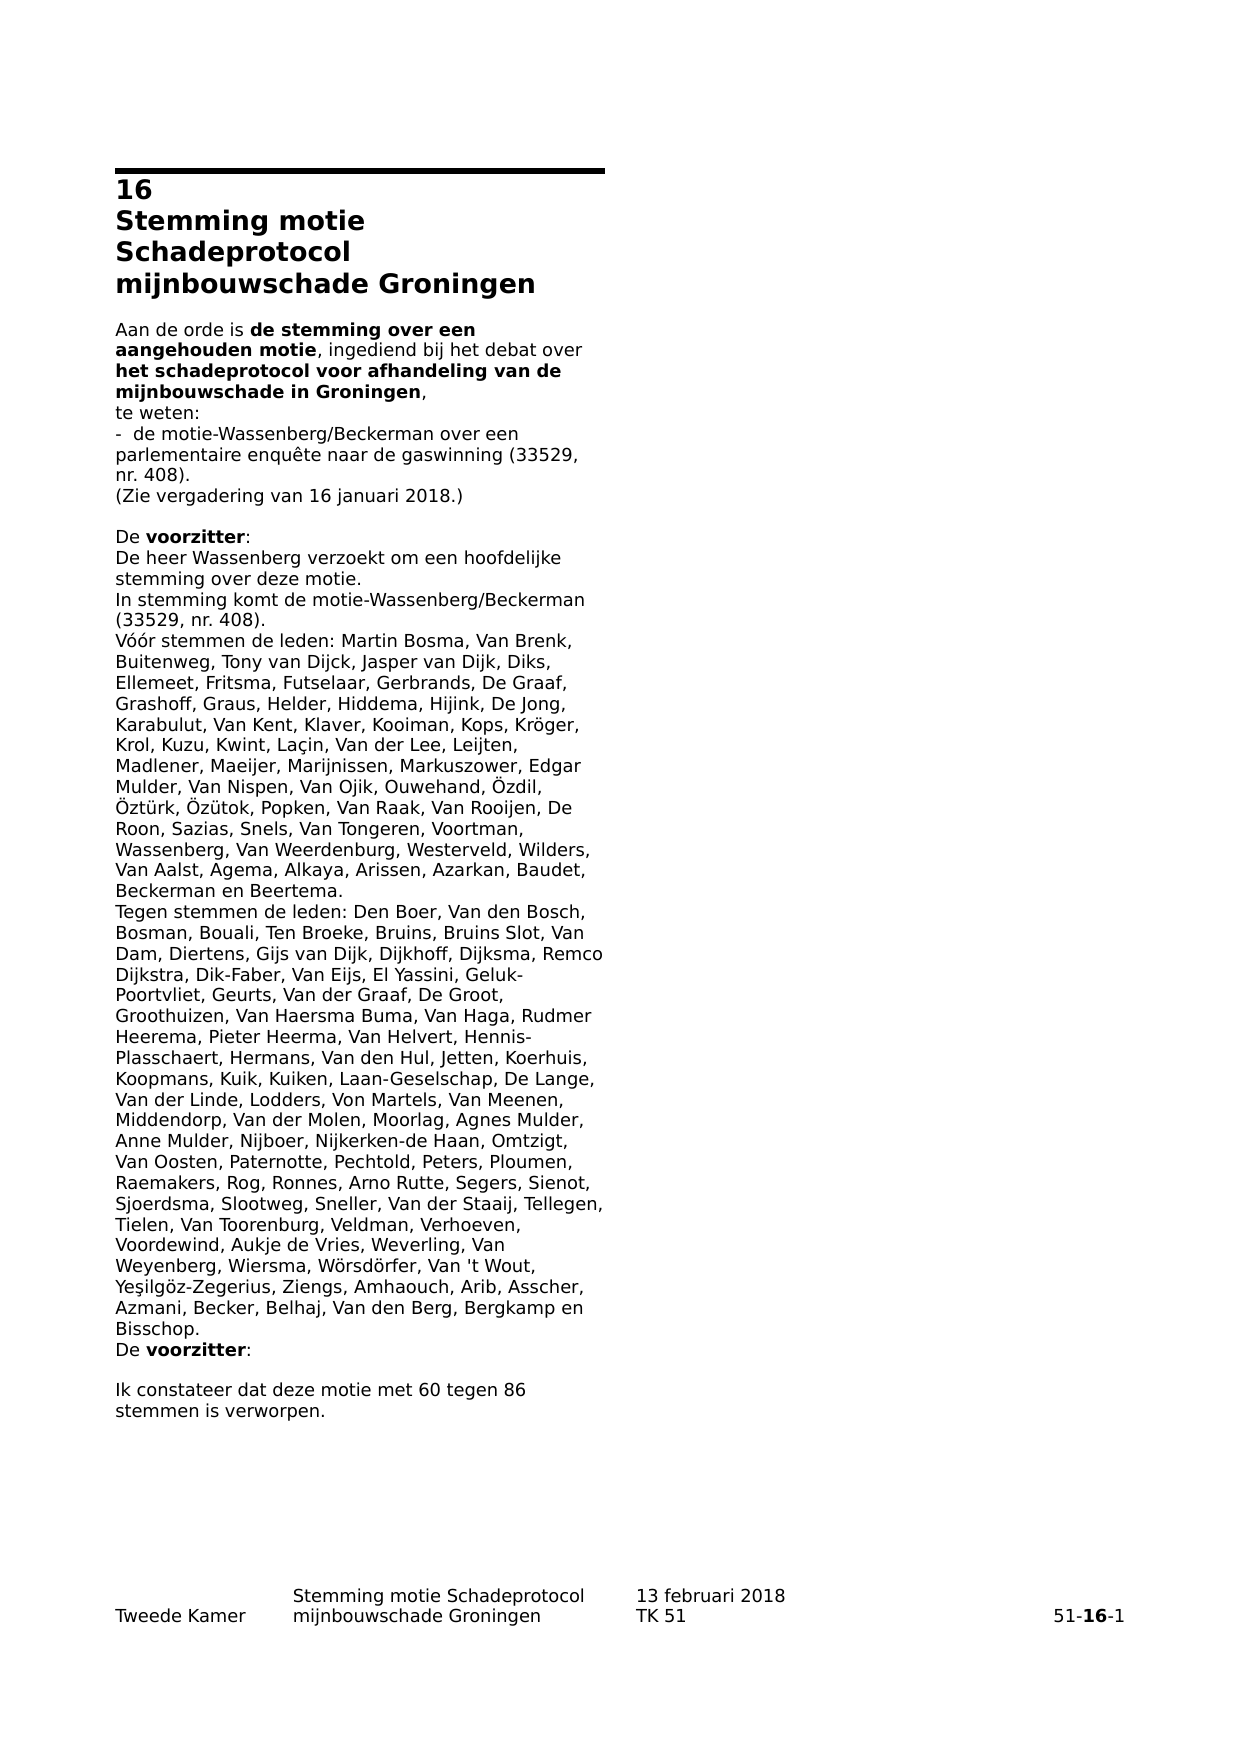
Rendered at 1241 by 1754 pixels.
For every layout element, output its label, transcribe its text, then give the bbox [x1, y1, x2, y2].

text De heer Wassenberg verzoekt om een hoofdelijke stemming over deze motie. [115, 548, 605, 589]
text Aan de orde is de stemming over een aangehouden motie, ingediend bij het debat over het schadeprotocol voor afhandeling van de mijnbouwschade in Groningen, [115, 319, 605, 403]
list de motie-Wassenberg/Beckerman over een parlementaire enquête naar de gaswinning (33529, nr. 408). [115, 423, 605, 486]
text Vóór stemmen de leden: Martin Bosma, Van Brenk, Buitenweg, Tony van Dijck, Jasper van Dijk, Diks, Ellemeet, Fritsma, Futselaar, Gerbrands, De Graaf, Grashoff, Graus, Helder, Hiddema, Hijink, De Jong, Karabulut, Van Kent, Klaver, Kooiman, Kops, Kröger, Krol, Kuzu, Kwint, Laçin, Van der Lee, Leijten, Madlener, Maeijer, Marijnissen, Markuszower, Edgar Mulder, Van Nispen, Van Ojik, Ouwehand, Özdil, Öztürk, Özütok, Popken, Van Raak, Van Rooijen, De Roon, Sazias, Snels, Van Tongeren, Voortman, Wassenberg, Van Weerdenburg, Westerveld, Wilders, Van Aalst, Agema, Alkaya, Arissen, Azarkan, Baudet, Beckerman en Beertema. [115, 631, 605, 902]
text De voorzitter: [115, 527, 605, 548]
text Tegen stemmen de leden: Den Boer, Van den Bosch, Bosman, Bouali, Ten Broeke, Bruins, Bruins Slot, Van Dam, Diertens, Gijs van Dijk, Dijkhoff, Dijksma, Remco Dijkstra, Dik-Faber, Van Eijs, El Yassini, Geluk-Poortvliet, Geurts, Van der Graaf, De Groot, Groothuizen, Van Haersma Buma, Van Haga, Rudmer Heerema, Pieter Heerma, Van Helvert, Hennis-Plasschaert, Hermans, Van den Hul, Jetten, Koerhuis, Koopmans, Kuik, Kuiken, Laan-Geselschap, De Lange, Van der Linde, Lodders, Von Martels, Van Meenen, Middendorp, Van der Molen, Moorlag, Agnes Mulder, Anne Mulder, Nijboer, Nijkerken-de Haan, Omtzigt, Van Oosten, Paternotte, Pechtold, Peters, Ploumen, Raemakers, Rog, Ronnes, Arno Rutte, Segers, Sienot, Sjoerdsma, Slootweg, Sneller, Van der Staaij, Tellegen, Tielen, Van Toorenburg, Veldman, Verhoeven, Voordewind, Aukje de Vries, Weverling, Van Weyenberg, Wiersma, Wörsdörfer, Van 't Wout, Yeşilgöz-Zegerius, Ziengs, Amhaouch, Arib, Asscher, Azmani, Becker, Belhaj, Van den Berg, Bergkamp en Bisschop. [115, 902, 605, 1339]
text te weten: [115, 403, 605, 423]
text (Zie vergadering van 16 januari 2018.) [115, 486, 605, 507]
text In stemming komt de motie-Wassenberg/Beckerman (33529, nr. 408). [115, 589, 605, 631]
title 16 Stemming motie Schadeprotocol mijnbouwschade Groningen [115, 174, 605, 299]
text Ik constateer dat deze motie met 60 tegen 86 stemmen is verworpen. [115, 1380, 605, 1422]
text De voorzitter: [115, 1339, 605, 1360]
